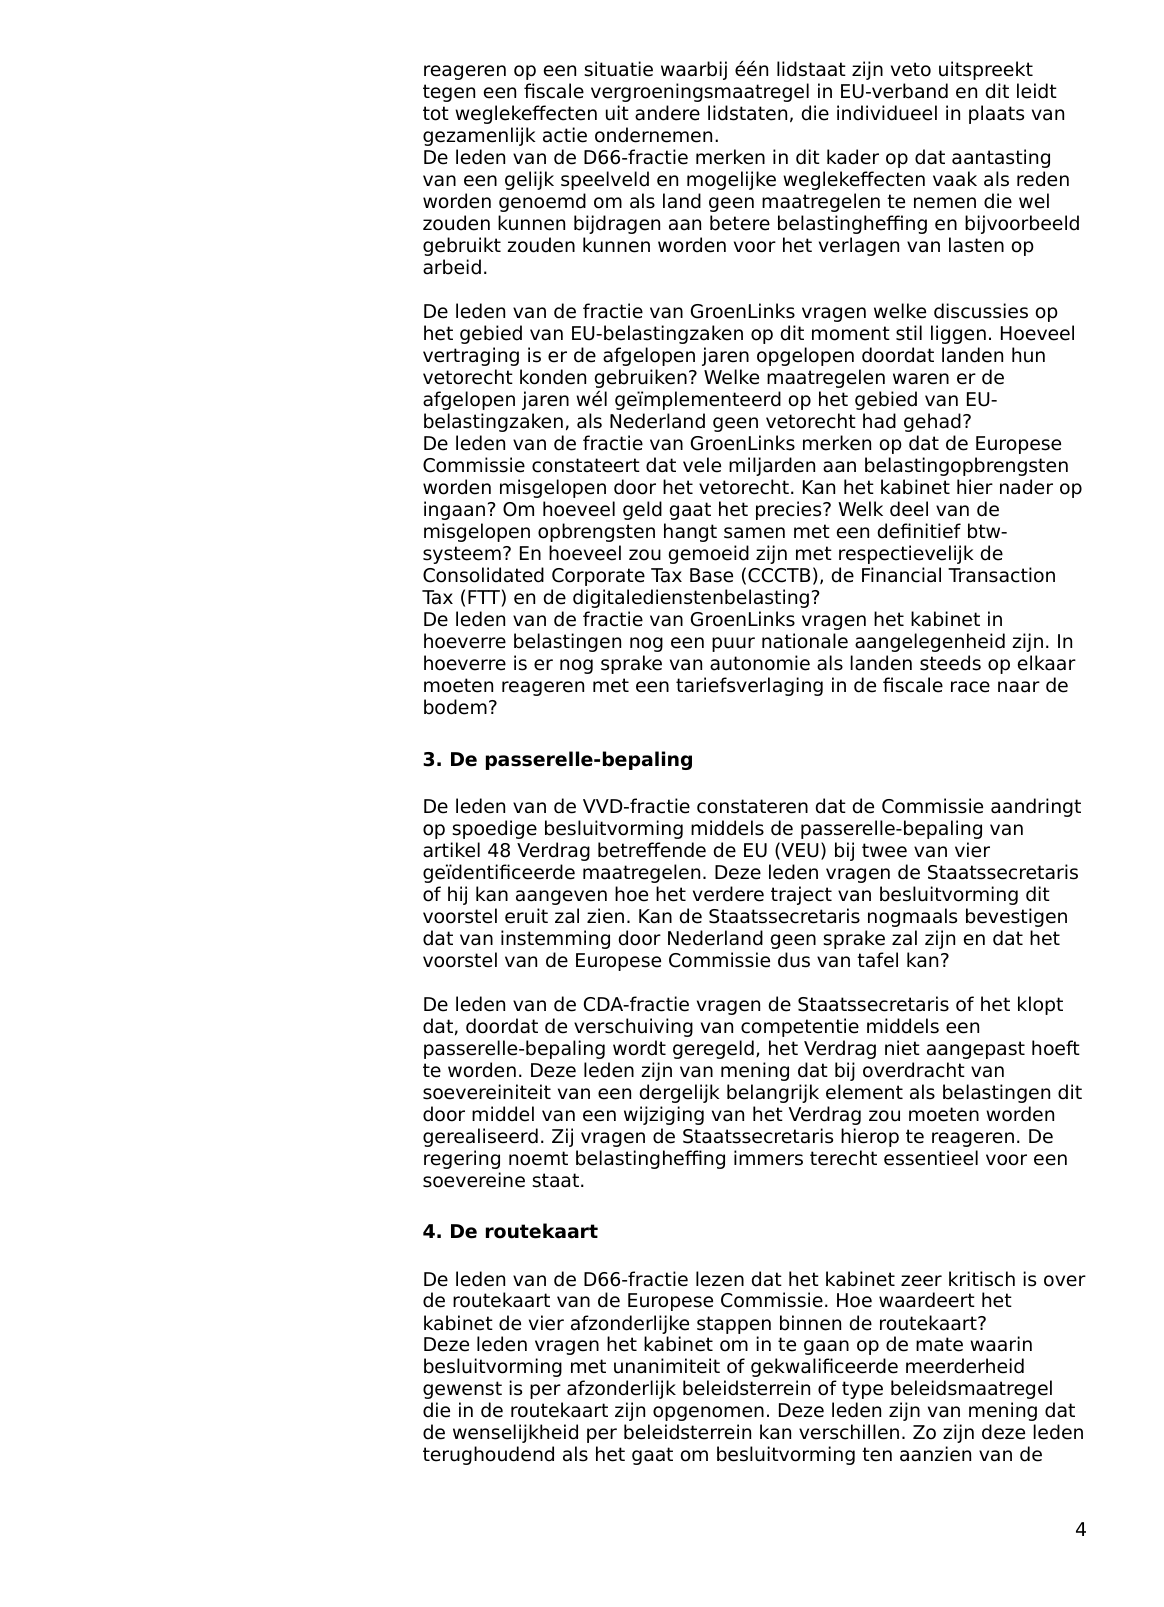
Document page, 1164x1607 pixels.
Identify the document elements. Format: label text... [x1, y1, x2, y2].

subtitle 4. De routekaart [422, 1221, 1087, 1243]
text De leden van de VVD-fractie constateren dat de Commissie aandringt op spoedige besluitvorming middels de passerelle-bepaling van artikel 48 Verdrag betreffende de EU (VEU) bij twee van vier geïdentificeerde maatregelen. Deze leden vragen de Staatssecretaris of hij kan aangeven hoe het verdere traject van besluitvorming dit voorstel eruit zal zien. Kan de Staatssecretaris nogmaals bevestigen dat van instemming door Nederland geen sprake zal zijn en dat het voorstel van de Europese Commissie dus van tafel kan? [422, 796, 1087, 971]
text De leden van de fractie van GroenLinks vragen welke discussies op het gebied van EU-belastingzaken op dit moment stil liggen. Hoeveel vertraging is er de afgelopen jaren opgelopen doordat landen hun vetorecht konden gebruiken? Welke maatregelen waren er de afgelopen jaren wél geïmplementeerd op het gebied van EU-belastingzaken, als Nederland geen vetorecht had gehad? [422, 301, 1087, 433]
text reageren op een situatie waarbij één lidstaat zijn veto uitspreekt tegen een fiscale vergroeningsmaatregel in EU-verband en dit leidt tot weglekeffecten uit andere lidstaten, die individueel in plaats van gezamenlijk actie ondernemen. [422, 59, 1087, 147]
text De leden van de fractie van GroenLinks vragen het kabinet in hoeverre belastingen nog een puur nationale aangelegenheid zijn. In hoeverre is er nog sprake van autonomie als landen steeds op elkaar moeten reageren met een tariefsverlaging in de fiscale race naar de bodem? [422, 609, 1087, 719]
text De leden van de fractie van GroenLinks merken op dat de Europese Commissie constateert dat vele miljarden aan belastingopbrengsten worden misgelopen door het vetorecht. Kan het kabinet hier nader op ingaan? Om hoeveel geld gaat het precies? Welk deel van de misgelopen opbrengsten hangt samen met een definitief btw-systeem? En hoeveel zou gemoeid zijn met respectievelijk de Consolidated Corporate Tax Base (CCCTB), de Financial Transaction Tax (FTT) en de digitaledienstenbelasting? [422, 433, 1087, 609]
text Deze leden vragen het kabinet om in te gaan op de mate waarin besluitvorming met unanimiteit of gekwalificeerde meerderheid gewenst is per afzonderlijk beleidsterrein of type beleidsmaatregel die in de routekaart zijn opgenomen. Deze leden zijn van mening dat de wenselijkheid per beleidsterrein kan verschillen. Zo zijn deze leden terughoudend als het gaat om besluitvorming ten aanzien van de [422, 1334, 1087, 1466]
subtitle 3. De passerelle-bepaling [422, 749, 1087, 771]
text De leden van de D66-fractie lezen dat het kabinet zeer kritisch is over de routekaart van de Europese Commissie. Hoe waardeert het kabinet de vier afzonderlijke stappen binnen de routekaart? [422, 1268, 1087, 1334]
text De leden van de CDA-fractie vragen de Staatssecretaris of het klopt dat, doordat de verschuiving van competentie middels een passerelle-bepaling wordt geregeld, het Verdrag niet aangepast hoeft te worden. Deze leden zijn van mening dat bij overdracht van soevereiniteit van een dergelijk belangrijk element als belastingen dit door middel van een wijziging van het Verdrag zou moeten worden gerealiseerd. Zij vragen de Staatssecretaris hierop te reageren. De regering noemt belastingheffing immers terecht essentieel voor een soevereine staat. [422, 994, 1087, 1191]
text De leden van de D66-fractie merken in dit kader op dat aantasting van een gelijk speelveld en mogelijke weglekeffecten vaak als reden worden genoemd om als land geen maatregelen te nemen die wel zouden kunnen bijdragen aan betere belastingheffing en bijvoorbeeld gebruikt zouden kunnen worden voor het verlagen van lasten op arbeid. [422, 147, 1087, 279]
